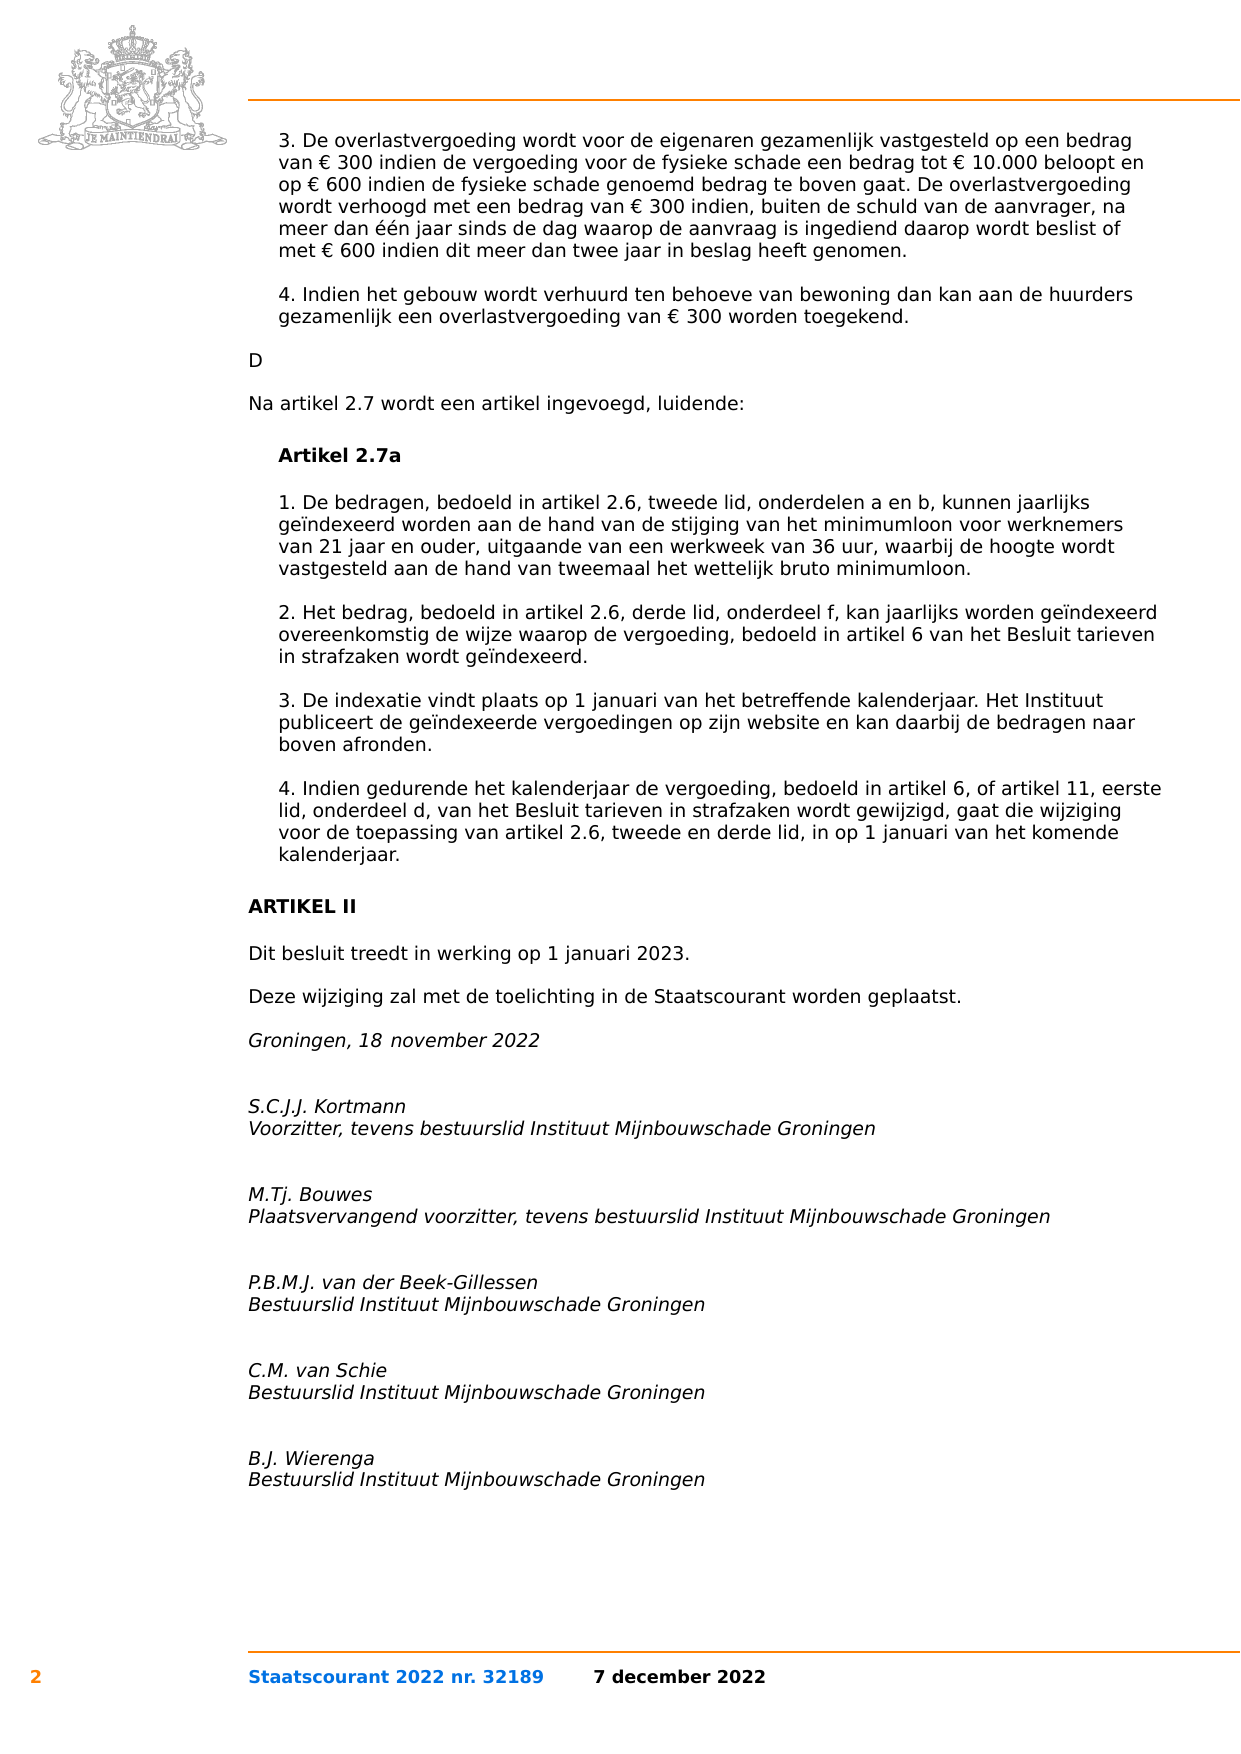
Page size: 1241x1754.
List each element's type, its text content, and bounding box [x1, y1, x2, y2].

text C.M. van Schie Bestuurslid Instituut Mijnbouwschade Groningen [248, 1338, 1163, 1403]
text Groningen, 18 november 2022 [248, 1030, 1163, 1052]
picture [38, 25, 227, 150]
text 3. De indexatie vindt plaats op 1 januari van het betreffende kalenderjaar. Het Instituut publiceert de geïndexeerde vergoedingen op zijn website en kan daarbij de bedragen naar boven afronden. [278, 690, 1163, 756]
subtitle ARTIKEL II [248, 896, 1163, 918]
text 2. Het bedrag, bedoeld in artikel 2.6, derde lid, onderdeel f, kan jaarlijks worden geïndexeerd overeenkomstig de wijze waarop de vergoeding, bedoeld in artikel 6 van het Besluit tarieven in strafzaken wordt geïndexeerd. [278, 602, 1163, 668]
text S.C.J.J. Kortmann Voorzitter, tevens bestuurslid Instituut Mijnbouwschade Groningen [248, 1074, 1163, 1140]
text 4. Indien het gebouw wordt verhuurd ten behoeve van bewoning dan kan aan de huurders gezamenlijk een overlastvergoeding van € 300 worden toegekend. [278, 284, 1163, 328]
text 3. De overlastvergoeding wordt voor de eigenaren gezamenlijk vastgesteld op een bedrag van € 300 indien de vergoeding voor de fysieke schade een bedrag tot € 10.000 beloopt en op € 600 indien de fysieke schade genoemd bedrag te boven gaat. De overlastvergoeding wordt verhoogd met een bedrag van € 300 indien, buiten de schuld van de aanvrager, na meer dan één jaar sinds de dag waarop de aanvraag is ingediend daarop wordt beslist of met € 600 indien dit meer dan twee jaar in beslag heeft genomen. [278, 130, 1163, 262]
subtitle Artikel 2.7a [278, 445, 1163, 467]
text 4. Indien gedurende het kalenderjaar de vergoeding, bedoeld in artikel 6, of artikel 11, eerste lid, onderdeel d, van het Besluit tarieven in strafzaken wordt gewijzigd, gaat die wijziging voor de toepassing van artikel 2.6, tweede en derde lid, in op 1 januari van het komende kalenderjaar. [278, 778, 1163, 866]
text Na artikel 2.7 wordt een artikel ingevoegd, luidende: [248, 393, 1163, 415]
text B.J. Wierenga Bestuurslid Instituut Mijnbouwschade Groningen [248, 1425, 1163, 1491]
text M.Tj. Bouwes Plaatsvervangend voorzitter, tevens bestuurslid Instituut Mijnbouwschade Groningen [248, 1162, 1163, 1228]
text P.B.M.J. van der Beek-Gillessen Bestuurslid Instituut Mijnbouwschade Groningen [248, 1250, 1163, 1316]
text Deze wijziging zal met de toelichting in de Staatscourant worden geplaatst. [248, 986, 1163, 1008]
text Dit besluit treedt in werking op 1 januari 2023. [248, 943, 1163, 964]
text 1. De bedragen, bedoeld in artikel 2.6, tweede lid, onderdelen a en b, kunnen jaarlijks geïndexeerd worden aan de hand van de stijging van het minimumloon voor werknemers van 21 jaar en ouder, uitgaande van een werkweek van 36 uur, waarbij de hoogte wordt vastgesteld aan de hand van tweemaal het wettelijk bruto minimumloon. [278, 492, 1163, 580]
text D [248, 349, 1163, 371]
